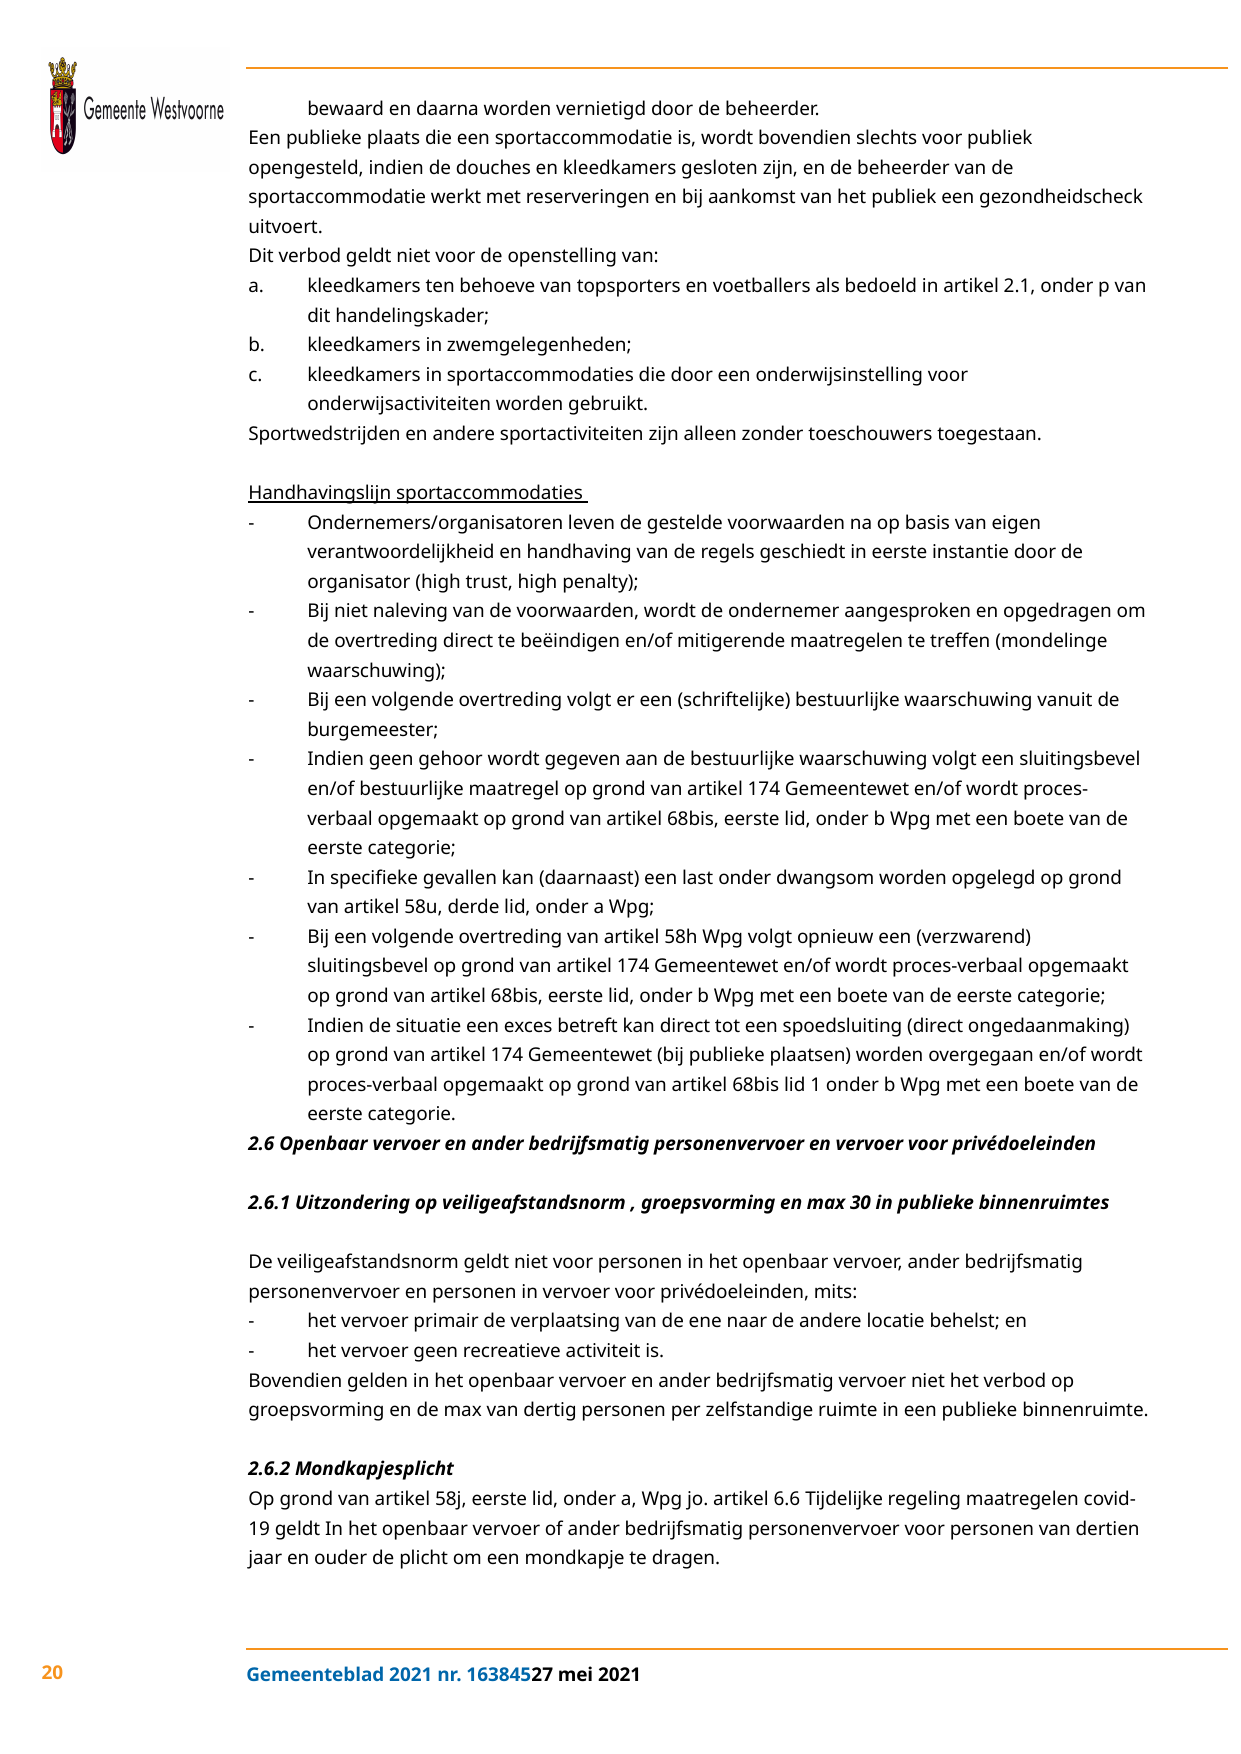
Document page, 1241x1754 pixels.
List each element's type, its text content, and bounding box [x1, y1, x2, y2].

list kleedkamers ten behoeve van topsporters en voetballers als bedoeld in artikel 2.1, onder p van dit handelingskader; [248, 272, 1152, 328]
list kleedkamers in zwemgelegenheden; [248, 331, 1152, 357]
list Bij een volgende overtreding volgt er een (schriftelijke) bestuurlijke waarschuwing vanuit de burgemeester; [248, 686, 1152, 742]
list kleedkamers in sportaccommodaties die door een onderwijsinstelling voor onderwijsactiviteiten worden gebruikt. [248, 361, 1152, 416]
text 2.6.1 Uitzondering op veiligeafstandsnorm , groepsvorming en max 30 in publieke binnenruimtes [248, 1189, 1152, 1215]
picture [41, 47, 231, 172]
list In specifieke gevallen kan (daarnaast) een last onder dwangsom worden opgelegd op grond van artikel 58u, derde lid, onder a Wpg; [248, 864, 1152, 919]
text Bovendien gelden in het openbaar vervoer en ander bedrijfsmatig vervoer niet het verbod op groepsvorming en de max van dertig personen per zelfstandige ruimte in een publieke binnenruimte. [248, 1367, 1152, 1422]
list Bij een volgende overtreding van artikel 58h Wpg volgt opnieuw een (verzwarend) sluitingsbevel op grond van artikel 174 Gemeentewet en/of wordt proces-verbaal opgemaakt op grond van artikel 68bis, eerste lid, onder b Wpg met een boete van de eerste categorie; [248, 923, 1152, 1008]
text 2.6 Openbaar vervoer en ander bedrijfsmatig personenvervoer en vervoer voor privédoeleinden [248, 1130, 1152, 1156]
list Indien de situatie een exces betreft kan direct tot een spoedsluiting (direct ongedaanmaking) op grond van artikel 174 Gemeentewet (bij publieke plaatsen) worden overgegaan en/of wordt proces-verbaal opgemaakt op grond van artikel 68bis lid 1 onder b Wpg met een boete van de eerste categorie. [248, 1012, 1152, 1126]
list bewaard en daarna worden vernietigd door de beheerder. [248, 95, 1152, 121]
text Een publieke plaats die een sportaccommodatie is, wordt bovendien slechts voor publiek opengesteld, indien de douches en kleedkamers gesloten zijn, en de beheerder van de sportaccommodatie werkt met reserveringen en bij aankomst van het publiek een gezondheidscheck uitvoert. [248, 124, 1152, 239]
list het vervoer geen recreatieve activiteit is. [248, 1337, 1152, 1363]
text Handhavingslijn sportaccommodaties [248, 479, 1152, 505]
text Op grond van artikel 58j, eerste lid, onder a, Wpg jo. artikel 6.6 Tijdelijke regeling maatregelen covid-19 geldt In het openbaar vervoer of ander bedrijfsmatig personenvervoer voor personen van dertien jaar en ouder de plicht om een mondkapje te dragen. [248, 1485, 1152, 1570]
list Ondernemers/organisatoren leven de gestelde voorwaarden na op basis van eigen verantwoordelijkheid en handhaving van de regels geschiedt in eerste instantie door de organisator (high trust, high penalty); [248, 509, 1152, 594]
text Dit verbod geldt niet voor de openstelling van: [248, 243, 1152, 268]
text De veiligeafstandsnorm geldt niet voor personen in het openbaar vervoer, ander bedrijfsmatig personenvervoer en personen in vervoer voor privédoeleinden, mits: [248, 1248, 1152, 1304]
list het vervoer primair de verplaatsing van de ene naar de andere locatie behelst; en [248, 1308, 1152, 1333]
list Bij niet naleving van de voorwaarden, wordt de ondernemer aangesproken en opgedragen om de overtreding direct te beëindigen en/of mitigerende maatregelen te treffen (mondelinge waarschuwing); [248, 598, 1152, 683]
text Sportwedstrijden en andere sportactiviteiten zijn alleen zonder toeschouwers toegestaan. [248, 420, 1152, 446]
list Indien geen gehoor wordt gegeven aan de bestuurlijke waarschuwing volgt een sluitingsbevel en/of bestuurlijke maatregel op grond van artikel 174 Gemeentewet en/of wordt proces-verbaal opgemaakt op grond van artikel 68bis, eerste lid, onder b Wpg met een boete van de eerste categorie; [248, 746, 1152, 860]
text 2.6.2 Mondkapjesplicht [248, 1456, 1152, 1481]
